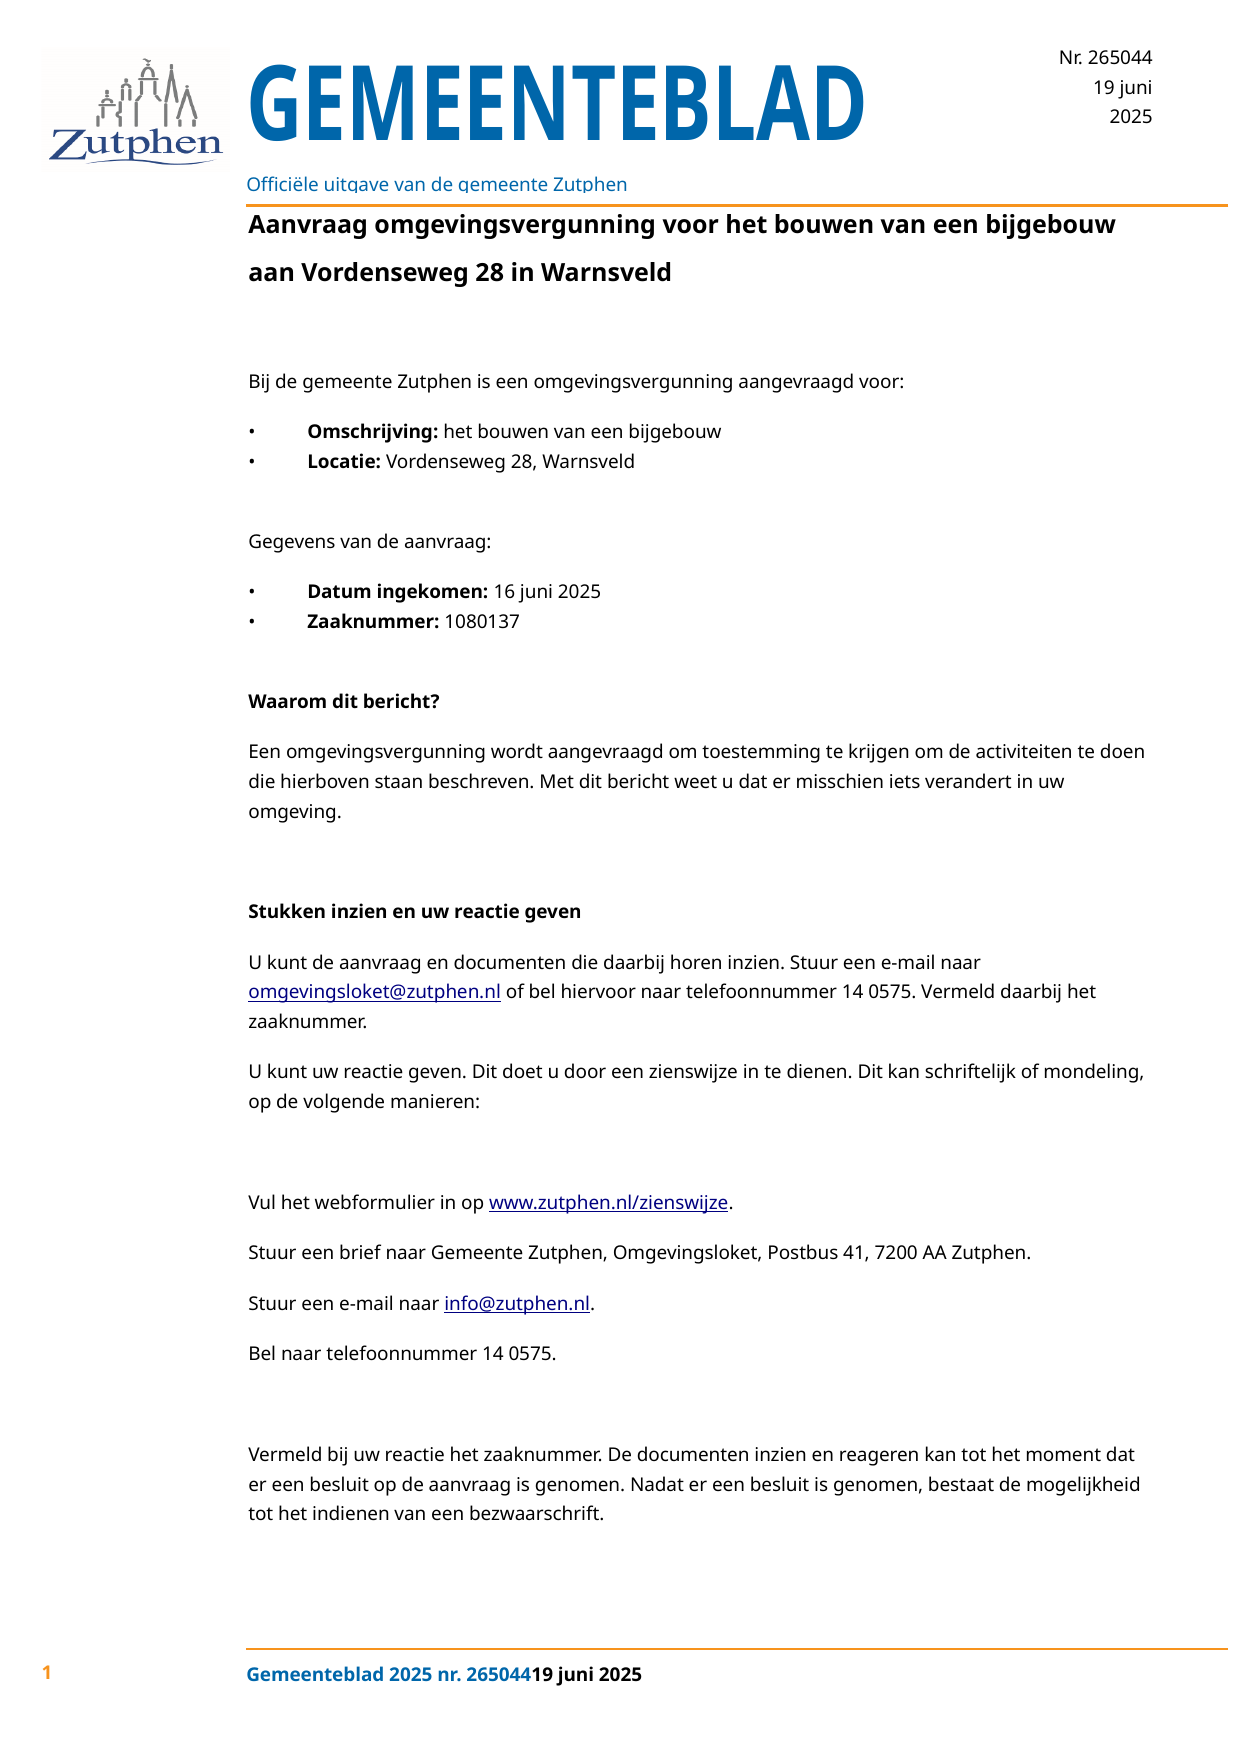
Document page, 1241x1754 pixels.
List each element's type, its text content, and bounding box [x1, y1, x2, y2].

list Locatie: Vordenseweg 28, Warnsveld [248, 448, 1152, 474]
text Gegevens van de aanvraag: [248, 528, 1152, 554]
list Zaaknummer: 1080137 [248, 608, 1152, 634]
list Datum ingekomen: 16 juni 2025 [248, 579, 1152, 604]
text Vul het webformulier in op www.zutphen.nl/zienswijze. [248, 1189, 1152, 1215]
list Omschrijving: het bouwen van een bijgebouw [248, 419, 1152, 444]
text Bij de gemeente Zutphen is een omgevingsvergunning aangevraagd voor: [248, 368, 1152, 394]
text U kunt uw reactie geven. Dit doet u door een zienswijze in te dienen. Dit kan schriftelijk of mondeling, op de volgende manieren: [248, 1059, 1152, 1114]
text Stukken inzien en uw reactie geven [248, 899, 1152, 924]
text Vermeld bij uw reactie het zaaknummer. De documenten inzien en reageren kan tot het moment dat er een besluit op de aanvraag is genomen. Nadat er een besluit is genomen, bestaat de mogelijkheid tot het indienen van een bezwaarschrift. [248, 1441, 1152, 1526]
text Stuur een brief naar Gemeente Zutphen, Omgevingsloket, Postbus 41, 7200 AA Zutphen. [248, 1239, 1152, 1265]
text Waarom dit bericht? [248, 688, 1152, 714]
text Stuur een e-mail naar info@zutphen.nl. [248, 1290, 1152, 1316]
text Een omgevingsvergunning wordt aangevraagd om toestemming te krijgen om de activiteiten te doen die hierboven staan beschreven. Met dit bericht weet u dat er misschien iets verandert in uw omgeving. [248, 739, 1152, 824]
text Bel naar telefoonnummer 14 0575. [248, 1340, 1152, 1366]
text Aanvraag omgevingsvergunning voor het bouwen van een bijgebouw aan Vordenseweg 28 in Warnsveld [248, 207, 1152, 288]
text U kunt de aanvraag en documenten die daarbij horen inzien. Stuur een e-mail naar omgevingsloket@zutphen.nl of bel hiervoor naar telefoonnummer 14 0575. Vermeld daarbij het zaaknummer. [248, 949, 1152, 1034]
picture [41, 47, 231, 172]
